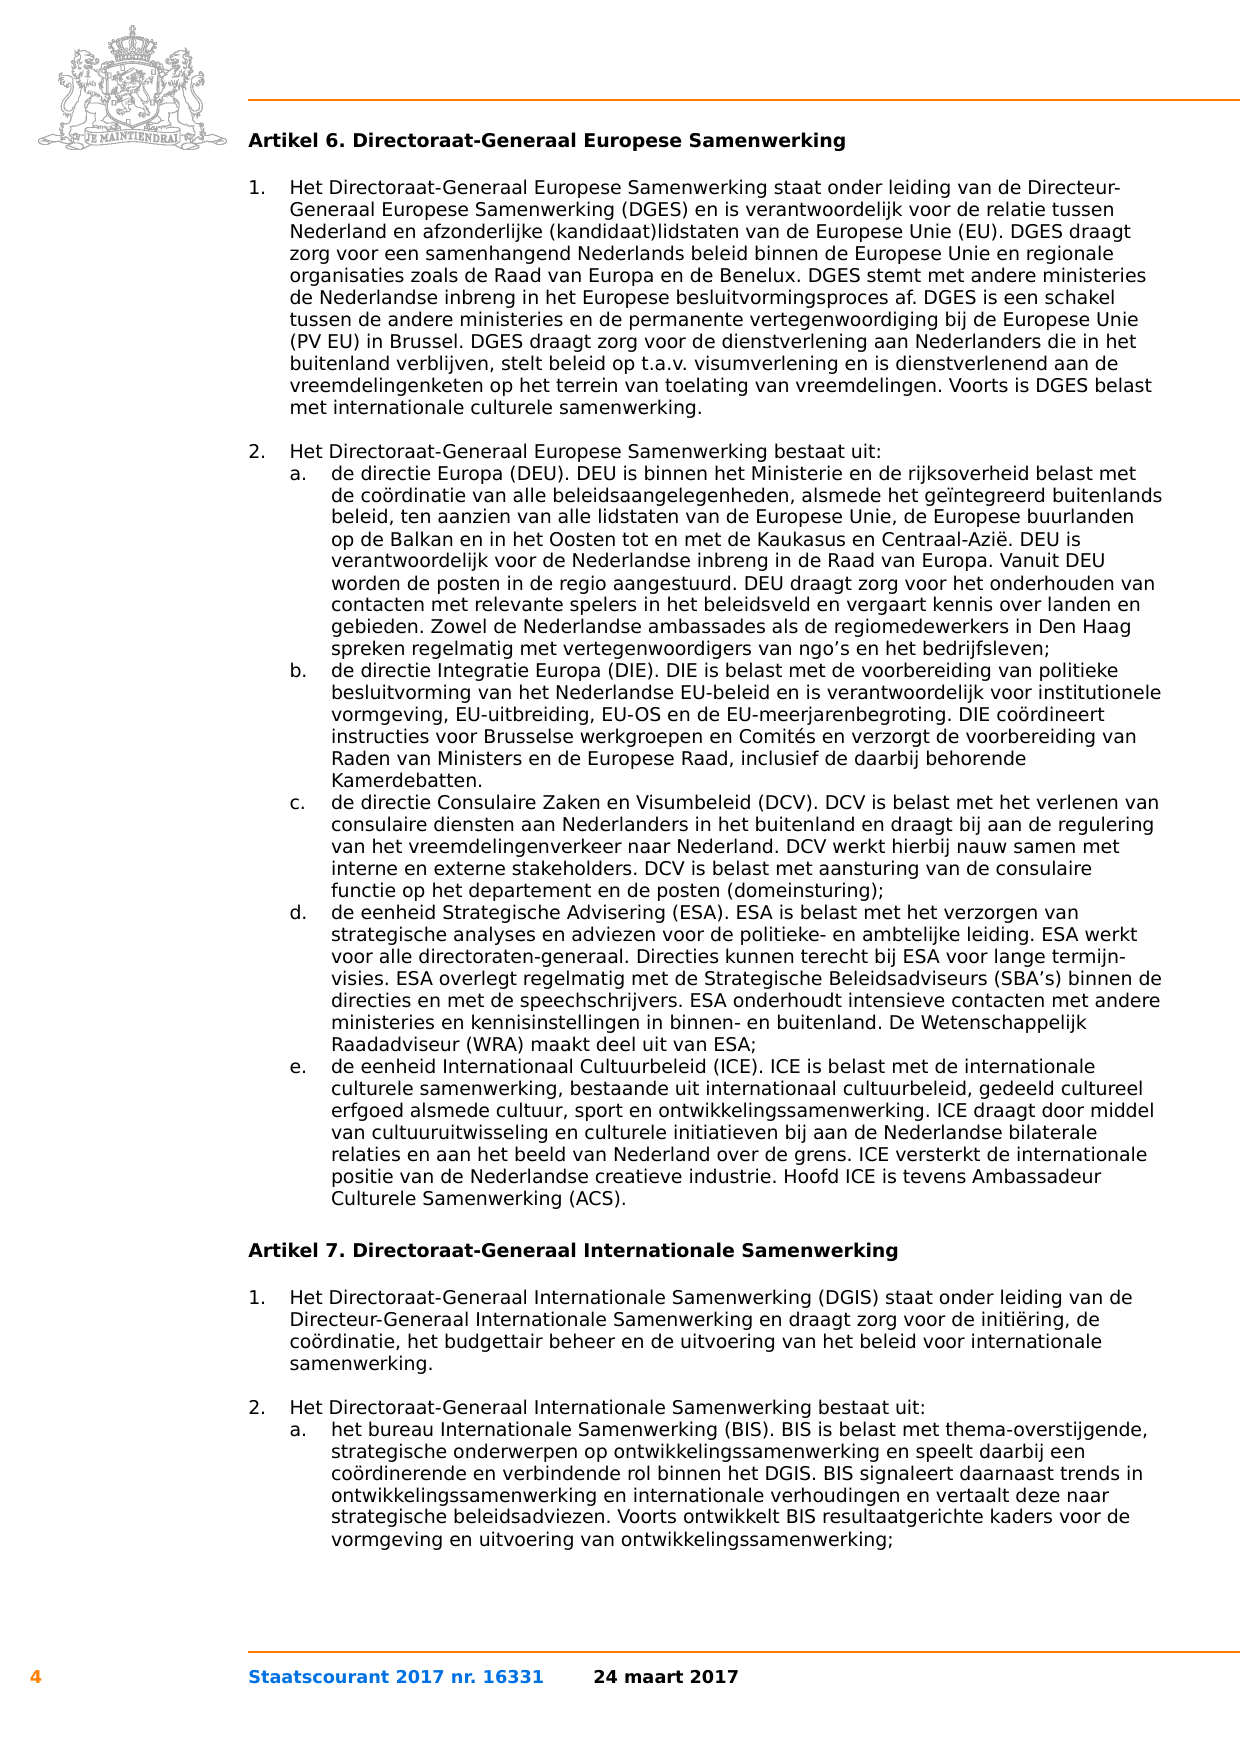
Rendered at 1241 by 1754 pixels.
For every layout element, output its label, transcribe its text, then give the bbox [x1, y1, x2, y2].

subtitle Artikel 6. Directoraat-Generaal Europese Samenwerking [248, 130, 1163, 152]
text 2. Het Directoraat-Generaal Europese Samenwerking bestaat uit: [248, 441, 1163, 462]
picture [38, 25, 227, 150]
text e. de eenheid Internationaal Cultuurbeleid (ICE). ICE is belast met de internationale culturele samenwerking, bestaande uit internationaal cultuurbeleid, gedeeld cultureel erfgoed alsmede cultuur, sport en ontwikkelingssamenwerking. ICE draagt door middel van cultuuruitwisseling en culturele initiatieven bij aan de Nederlandse bilaterale relaties en aan het beeld van Nederland over de grens. ICE versterkt de internationale positie van de Nederlandse creatieve industrie. Hoofd ICE is tevens Ambassadeur Culturele Samenwerking (ACS). [289, 1056, 1163, 1210]
text a. het bureau Internationale Samenwerking (BIS). BIS is belast met thema-overstijgende, strategische onderwerpen op ontwikkelingssamenwerking en speelt daarbij een coördinerende en verbindende rol binnen het DGIS. BIS signaleert daarnaast trends in ontwikkelingssamenwerking en internationale verhoudingen en vertaalt deze naar strategische beleidsadviezen. Voorts ontwikkelt BIS resultaatgerichte kaders voor de vormgeving en uitvoering van ontwikkelingssamenwerking; [289, 1418, 1163, 1550]
text c. de directie Consulaire Zaken en Visumbeleid (DCV). DCV is belast met het verlenen van consulaire diensten aan Nederlanders in het buitenland en draagt bij aan de regulering van het vreemdelingenverkeer naar Nederland. DCV werkt hierbij nauw samen met interne en externe stakeholders. DCV is belast met aansturing van de consulaire functie op het departement en de posten (domeinsturing); [289, 792, 1163, 902]
text b. de directie Integratie Europa (DIE). DIE is belast met de voorbereiding van politieke besluitvorming van het Nederlandse EU-beleid en is verantwoordelijk voor institutionele vormgeving, EU-uitbreiding, EU-OS en de EU-meerjarenbegroting. DIE coördineert instructies voor Brusselse werkgroepen en Comités en verzorgt de voorbereiding van Raden van Ministers en de Europese Raad, inclusief de daarbij behorende Kamerdebatten. [289, 660, 1163, 792]
text d. de eenheid Strategische Advisering (ESA). ESA is belast met het verzorgen van strategische analyses en adviezen voor de politieke- en ambtelijke leiding. ESA werkt voor alle directoraten-generaal. Directies kunnen terecht bij ESA voor lange termijn-visies. ESA overlegt regelmatig met de Strategische Beleidsadviseurs (SBA’s) binnen de directies en met de speechschrijvers. ESA onderhoudt intensieve contacten met andere ministeries en kennisinstellingen in binnen- en buitenland. De Wetenschappelijk Raadadviseur (WRA) maakt deel uit van ESA; [289, 902, 1163, 1056]
text 1. Het Directoraat-Generaal Europese Samenwerking staat onder leiding van de Directeur-Generaal Europese Samenwerking (DGES) en is verantwoordelijk voor de relatie tussen Nederland en afzonderlijke (kandidaat)lidstaten van de Europese Unie (EU). DGES draagt zorg voor een samenhangend Nederlands beleid binnen de Europese Unie en regionale organisaties zoals de Raad van Europa en de Benelux. DGES stemt met andere ministeries de Nederlandse inbreng in het Europese besluitvormingsproces af. DGES is een schakel tussen de andere ministeries en de permanente vertegenwoordiging bij de Europese Unie (PV EU) in Brussel. DGES draagt zorg voor de dienstverlening aan Nederlanders die in het buitenland verblijven, stelt beleid op t.a.v. visumverlening en is dienstverlenend aan de vreemdelingenketen op het terrein van toelating van vreemdelingen. Voorts is DGES belast met internationale culturele samenwerking. [248, 177, 1163, 419]
text 1. Het Directoraat-Generaal Internationale Samenwerking (DGIS) staat onder leiding van de Directeur-Generaal Internationale Samenwerking en draagt zorg voor de initiëring, de coördinatie, het budgettair beheer en de uitvoering van het beleid voor internationale samenwerking. [248, 1287, 1163, 1375]
text 2. Het Directoraat-Generaal Internationale Samenwerking bestaat uit: [248, 1397, 1163, 1418]
text a. de directie Europa (DEU). DEU is binnen het Ministerie en de rijksoverheid belast met de coördinatie van alle beleidsaangelegenheden, alsmede het geïntegreerd buitenlands beleid, ten aanzien van alle lidstaten van de Europese Unie, de Europese buurlanden op de Balkan en in het Oosten tot en met de Kaukasus en Centraal-Azië. DEU is verantwoordelijk voor de Nederlandse inbreng in de Raad van Europa. Vanuit DEU worden de posten in de regio aangestuurd. DEU draagt zorg voor het onderhouden van contacten met relevante spelers in het beleidsveld en vergaart kennis over landen en gebieden. Zowel de Nederlandse ambassades als de regiomedewerkers in Den Haag spreken regelmatig met vertegenwoordigers van ngo’s en het bedrijfsleven; [289, 462, 1163, 660]
subtitle Artikel 7. Directoraat-Generaal Internationale Samenwerking [248, 1240, 1163, 1262]
